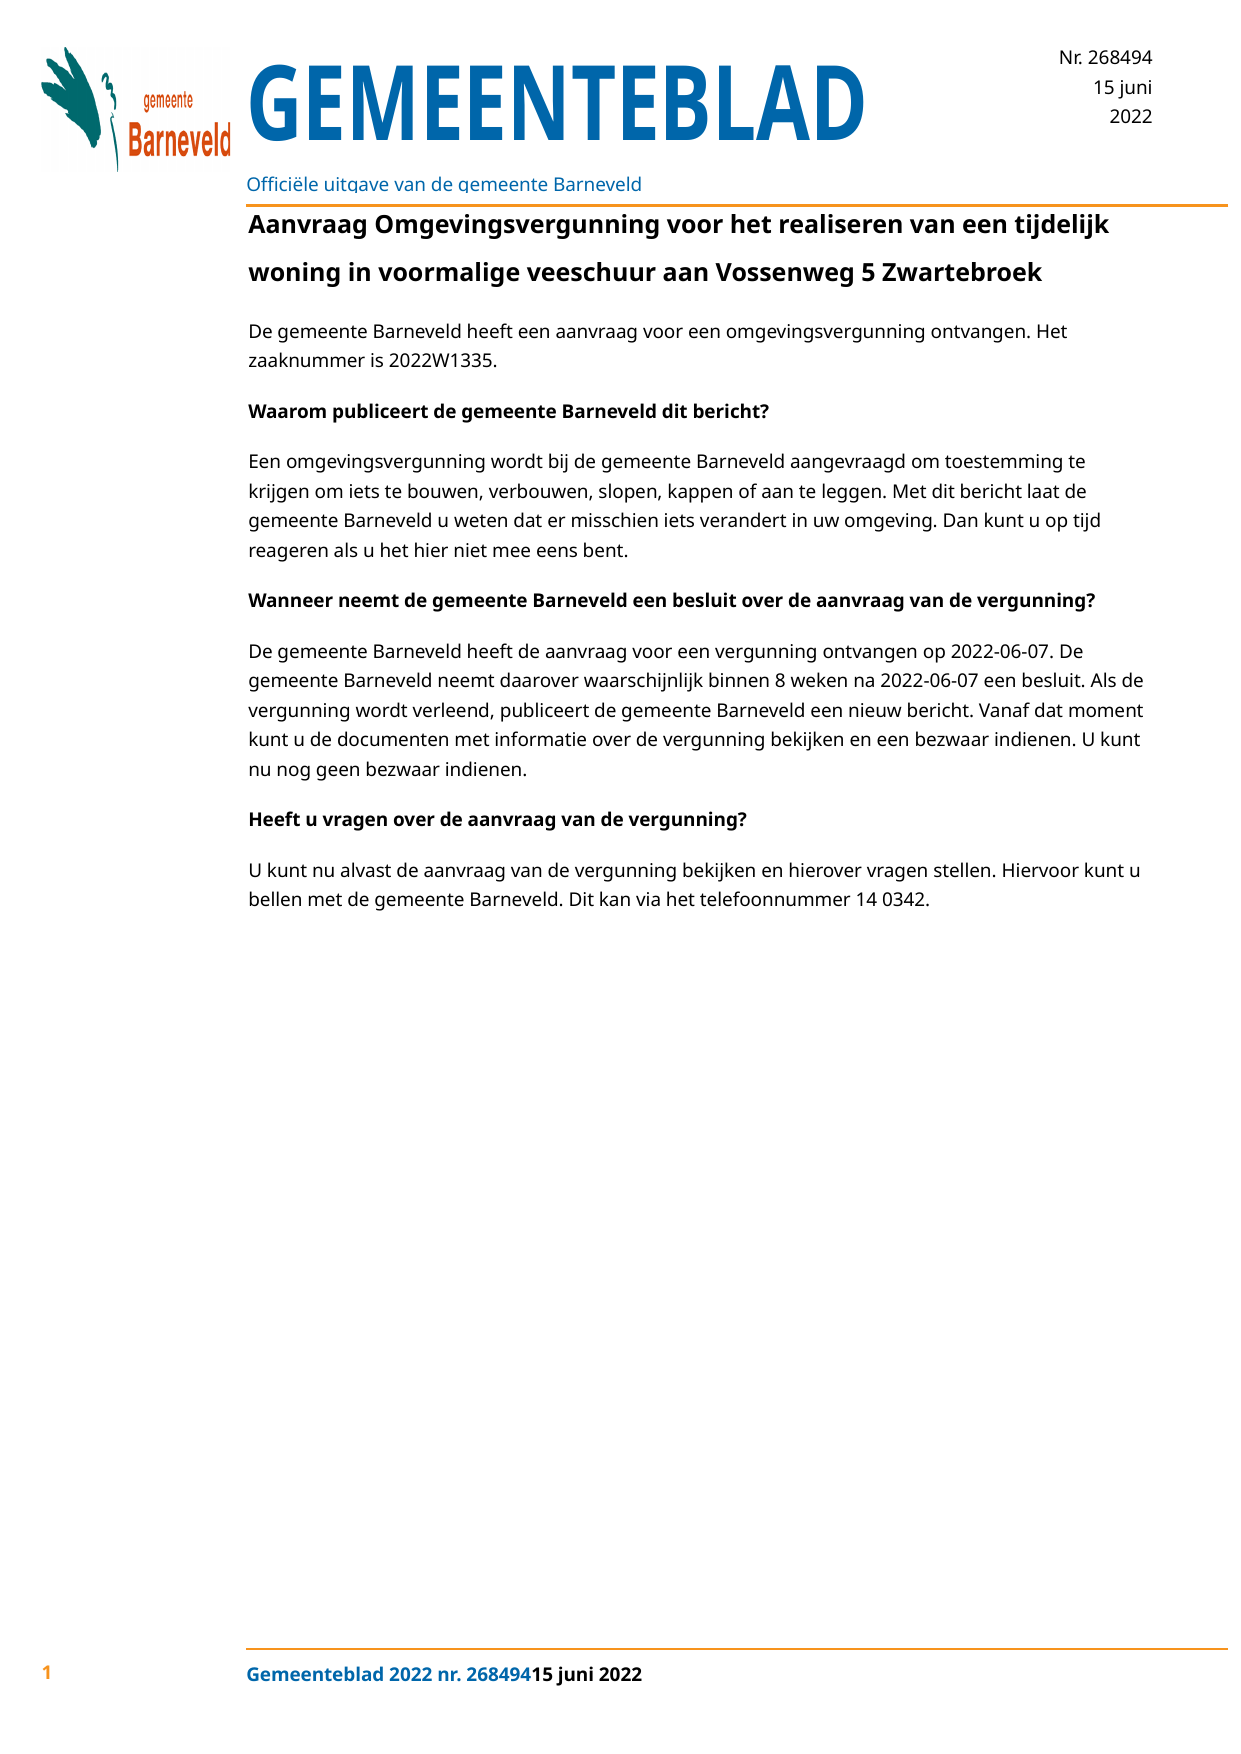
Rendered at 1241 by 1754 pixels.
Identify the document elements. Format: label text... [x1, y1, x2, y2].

text Wanneer neemt de gemeente Barneveld een besluit over de aanvraag van de vergunning? [248, 587, 1152, 613]
picture [41, 47, 231, 172]
text De gemeente Barneveld heeft een aanvraag voor een omgevingsvergunning ontvangen. Het zaaknummer is 2022W1335. [248, 318, 1152, 373]
text Een omgevingsvergunning wordt bij de gemeente Barneveld aangevraagd om toestemming te krijgen om iets te bouwen, verbouwen, slopen, kappen of aan te leggen. Met dit bericht laat de gemeente Barneveld u weten dat er misschien iets verandert in uw omgeving. Dan kunt u op tijd reageren als u het hier niet mee eens bent. [248, 448, 1152, 563]
text De gemeente Barneveld heeft de aanvraag voor een vergunning ontvangen op 2022-06-07. De gemeente Barneveld neemt daarover waarschijnlijk binnen 8 weken na 2022-06-07 een besluit. Als de vergunning wordt verleend, publiceert de gemeente Barneveld een nieuw bericht. Vanaf dat moment kunt u de documenten met informatie over de vergunning bekijken en een bezwaar indienen. U kunt nu nog geen bezwaar indienen. [248, 638, 1152, 782]
text Heeft u vragen over de aanvraag van de vergunning? [248, 807, 1152, 832]
text U kunt nu alvast de aanvraag van de vergunning bekijken en hierover vragen stellen. Hiervoor kunt u bellen met de gemeente Barneveld. Dit kan via het telefoonnummer 14 0342. [248, 857, 1152, 912]
text Aanvraag Omgevingsvergunning voor het realiseren van een tijdelijk woning in voormalige veeschuur aan Vossenweg 5 Zwartebroek [248, 207, 1152, 288]
text Waarom publiceert de gemeente Barneveld dit bericht? [248, 398, 1152, 424]
